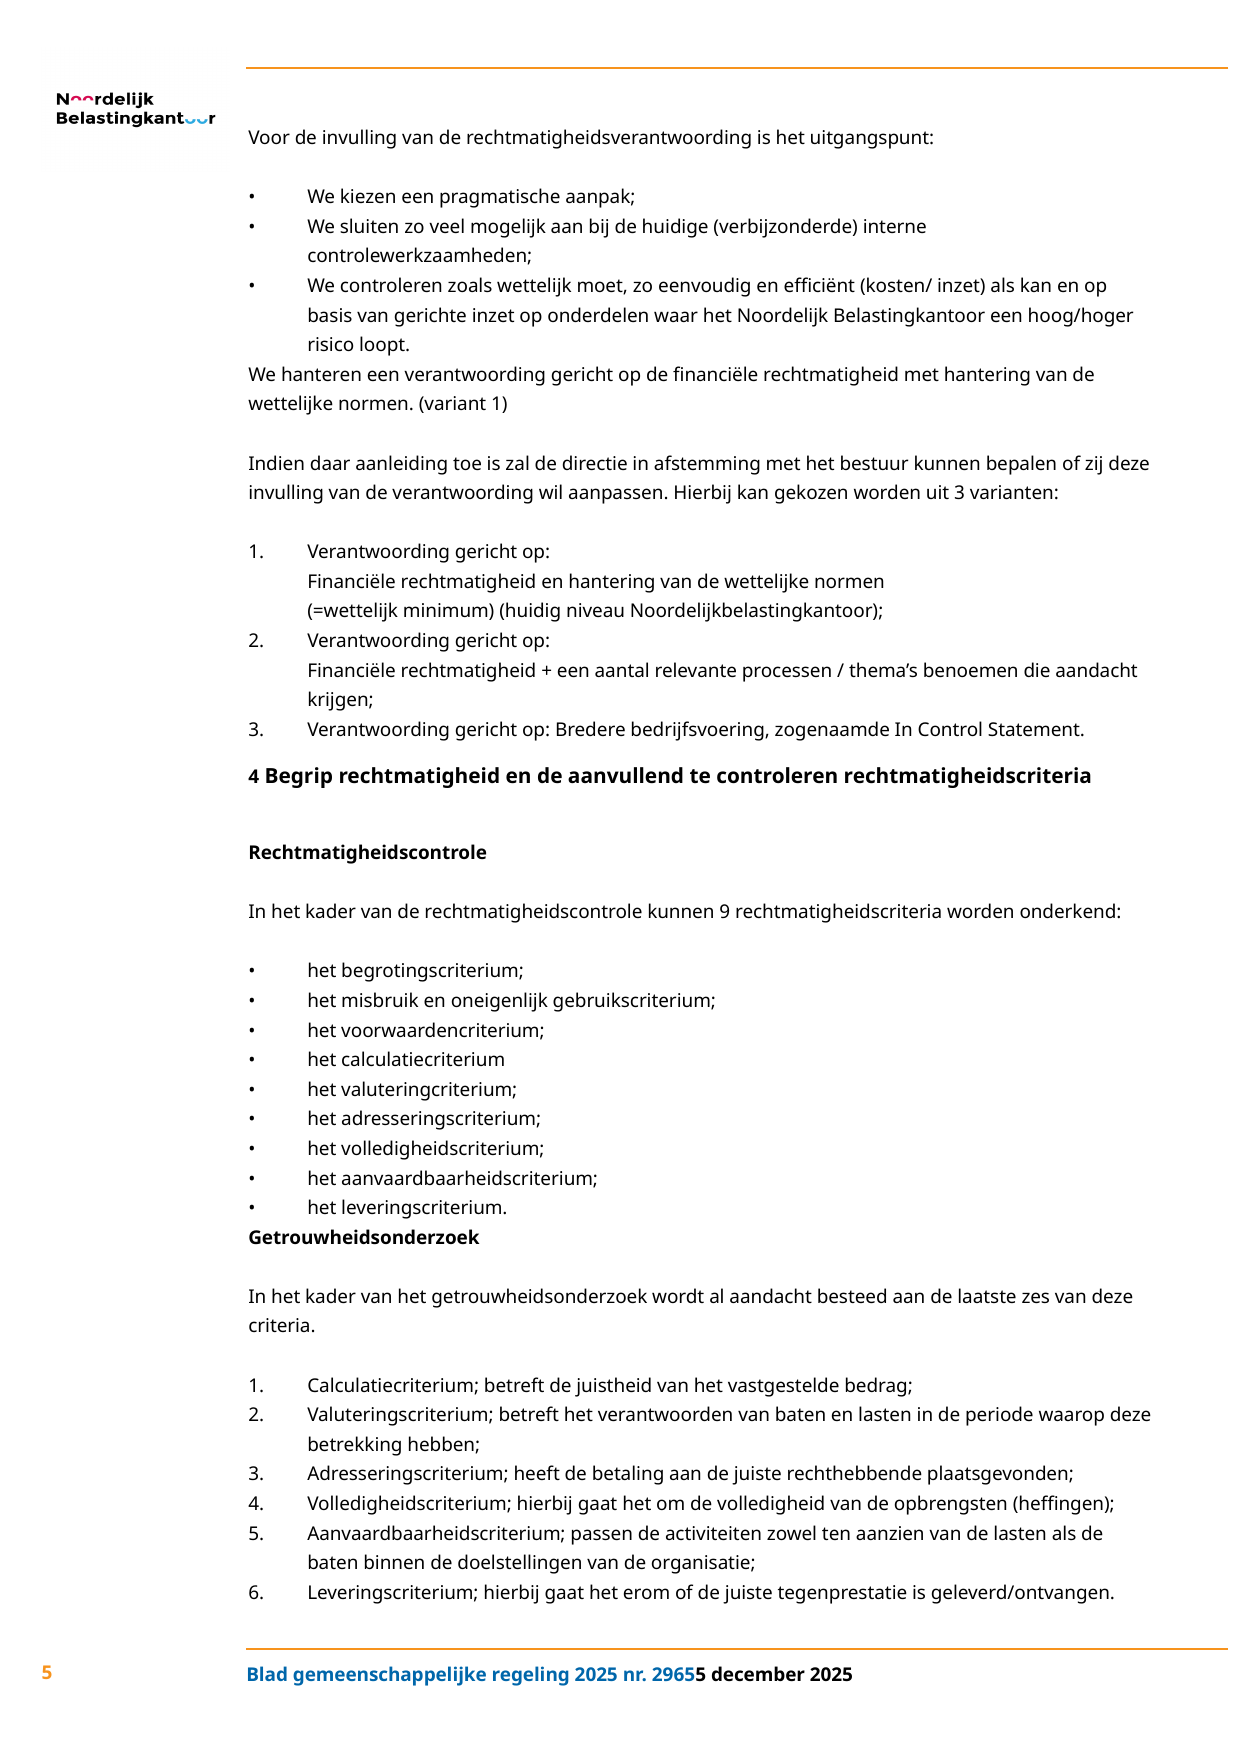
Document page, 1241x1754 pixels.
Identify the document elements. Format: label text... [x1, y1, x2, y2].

list het calculatiecriterium [248, 1046, 1152, 1072]
list het aanvaardbaarheidscriterium; [248, 1165, 1152, 1191]
text Rechtmatigheidscontrole [248, 839, 1152, 865]
text 4 Begrip rechtmatigheid en de aanvullend te controleren rechtmatigheidscriteria [248, 762, 1152, 790]
list Volledigheidscriterium; hierbij gaat het om de volledigheid van de opbrengsten (heffingen); [248, 1490, 1152, 1516]
list het adresseringscriterium; [248, 1106, 1152, 1131]
list Aanvaardbaarheidscriterium; passen de activiteiten zowel ten aanzien van de lasten als de baten binnen de doelstellingen van de organisatie; [248, 1520, 1152, 1575]
picture [41, 47, 231, 172]
list We controleren zoals wettelijk moet, zo eenvoudig en efficiënt (kosten/ inzet) als kan en op basis van gerichte inzet op onderdelen waar het Noordelijk Belastingkantoor een hoog/hoger risico loopt. [248, 272, 1152, 357]
text Voor de invulling van de rechtmatigheidsverantwoording is het uitgangspunt: [248, 124, 1152, 150]
list het volledigheidscriterium; [248, 1135, 1152, 1161]
text We hanteren een verantwoording gericht op de financiële rechtmatigheid met hantering van de wettelijke normen. (variant 1) [248, 361, 1152, 416]
list het misbruik en oneigenlijk gebruikscriterium; [248, 987, 1152, 1013]
text Indien daar aanleiding toe is zal de directie in afstemming met het bestuur kunnen bepalen of zij deze invulling van de verantwoording wil aanpassen. Hierbij kan gekozen worden uit 3 varianten: [248, 450, 1152, 505]
list Leveringscriterium; hierbij gaat het erom of de juiste tegenprestatie is geleverd/ontvangen. [248, 1579, 1152, 1605]
list het begrotingscriterium; [248, 958, 1152, 983]
list Financiële rechtmatigheid + een aantal relevante processen / thema’s benoemen die aandacht krijgen; [248, 657, 1152, 712]
list Calculatiecriterium; betreft de juistheid van het vastgestelde bedrag; [248, 1372, 1152, 1398]
list (=wettelijk minimum) (huidig niveau Noordelijkbelastingkantoor); [248, 598, 1152, 623]
list We sluiten zo veel mogelijk aan bij de huidige (verbijzonderde) interne controlewerkzaamheden; [248, 213, 1152, 268]
text In het kader van het getrouwheidsonderzoek wordt al aandacht besteed aan de laatste zes van deze criteria. [248, 1283, 1152, 1338]
list We kiezen een pragmatische aanpak; [248, 183, 1152, 209]
list het valuteringcriterium; [248, 1076, 1152, 1102]
text In het kader van de rechtmatigheidscontrole kunnen 9 rechtmatigheidscriteria worden onderkend: [248, 898, 1152, 924]
list Financiële rechtmatigheid en hantering van de wettelijke normen [248, 568, 1152, 594]
list Verantwoording gericht op: [248, 538, 1152, 564]
list Adresseringscriterium; heeft de betaling aan de juiste rechthebbende plaatsgevonden; [248, 1461, 1152, 1486]
list Verantwoording gericht op: [248, 627, 1152, 653]
list Valuteringscriterium; betreft het verantwoorden van baten en lasten in de periode waarop deze betrekking hebben; [248, 1401, 1152, 1457]
list het voorwaardencriterium; [248, 1017, 1152, 1043]
text Getrouwheidsonderzoek [248, 1224, 1152, 1250]
list het leveringscriterium. [248, 1194, 1152, 1220]
list Verantwoording gericht op: Bredere bedrijfsvoering, zogenaamde In Control Statement. [248, 716, 1152, 742]
